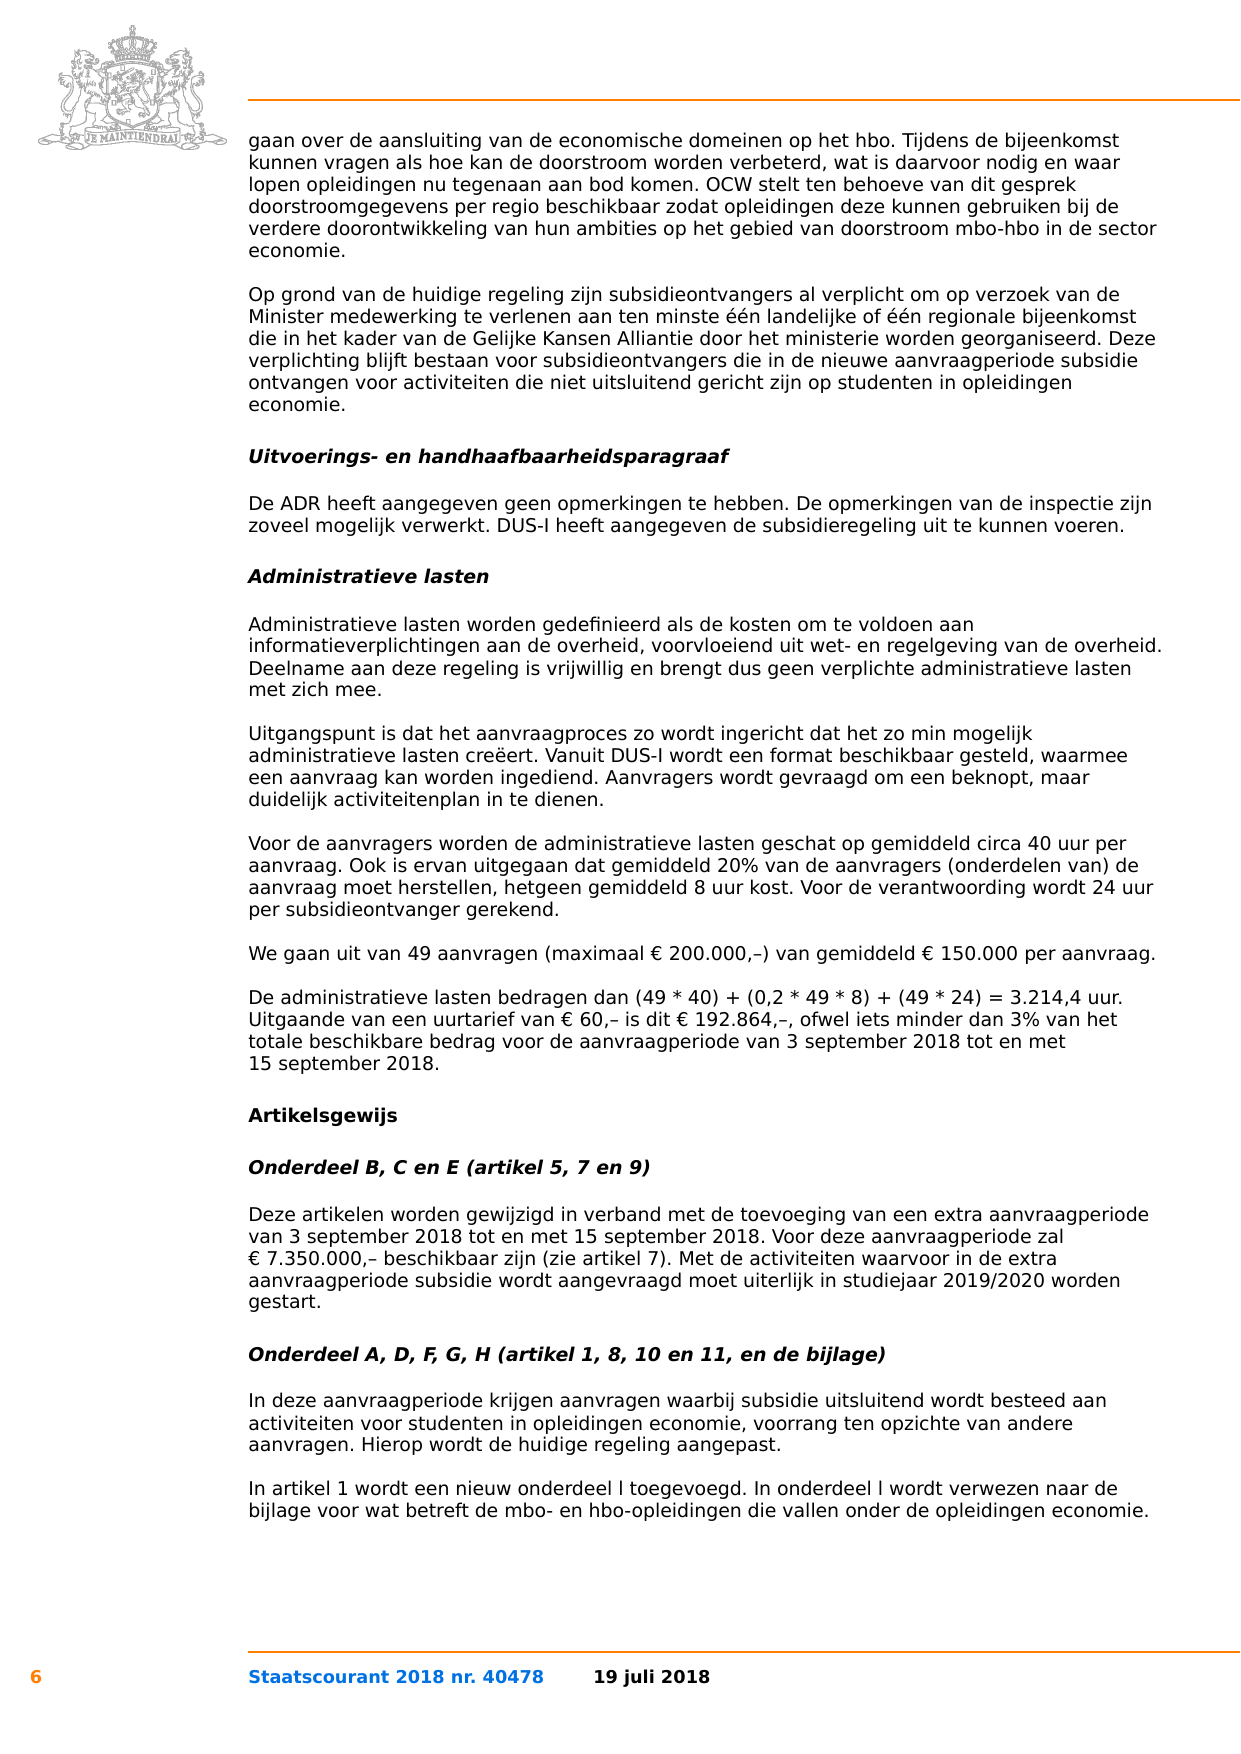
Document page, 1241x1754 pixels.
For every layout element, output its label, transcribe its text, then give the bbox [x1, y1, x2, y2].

text De administratieve lasten bedragen dan (49 * 40) + (0,2 * 49 * 8) + (49 * 24) = 3.214,4 uur. Uitgaande van een uurtarief van € 60,– is dit € 192.864,–, ofwel iets minder dan 3% van het totale beschikbare bedrag voor de aanvraagperiode van 3 september 2018 tot en met 15 september 2018. [248, 987, 1163, 1074]
text Op grond van de huidige regeling zijn subsidieontvangers al verplicht om op verzoek van de Minister medewerking te verlenen aan ten minste één landelijke of één regionale bijeenkomst die in het kader van de Gelijke Kansen Alliantie door het ministerie worden georganiseerd. Deze verplichting blijft bestaan voor subsidieontvangers die in de nieuwe aanvraagperiode subsidie ontvangen voor activiteiten die niet uitsluitend gericht zijn op studenten in opleidingen economie. [248, 284, 1163, 416]
text Voor de aanvragers worden de administratieve lasten geschat op gemiddeld circa 40 uur per aanvraag. Ook is ervan uitgegaan dat gemiddeld 20% van de aanvragers (onderdelen van) de aanvraag moet herstellen, hetgeen gemiddeld 8 uur kost. Voor de verantwoording wordt 24 uur per subsidieontvanger gerekend. [248, 833, 1163, 921]
subtitle Uitvoerings- en handhaafbaarheidsparagraaf [248, 446, 1163, 467]
subtitle Artikelsgewijs [248, 1104, 1163, 1127]
subtitle Onderdeel A, D, F, G, H (artikel 1, 8, 10 en 11, en de bijlage) [248, 1343, 1163, 1365]
text In deze aanvraagperiode krijgen aanvragen waarbij subsidie uitsluitend wordt besteed aan activiteiten voor studenten in opleidingen economie, voorrang ten opzichte van andere aanvragen. Hierop wordt de huidige regeling aangepast. [248, 1390, 1163, 1456]
text De ADR heeft aangegeven geen opmerkingen te hebben. De opmerkingen van de inspectie zijn zoveel mogelijk verwerkt. DUS-I heeft aangegeven de subsidieregeling uit te kunnen voeren. [248, 492, 1163, 536]
subtitle Administratieve lasten [248, 566, 1163, 588]
text We gaan uit van 49 aanvragen (maximaal € 200.000,–) van gemiddeld € 150.000 per aanvraag. [248, 943, 1163, 965]
subtitle Onderdeel B, C en E (artikel 5, 7 en 9) [248, 1157, 1163, 1178]
text gaan over de aansluiting van de economische domeinen op het hbo. Tijdens de bijeenkomst kunnen vragen als hoe kan de doorstroom worden verbeterd, wat is daarvoor nodig en waar lopen opleidingen nu tegenaan aan bod komen. OCW stelt ten behoeve van dit gesprek doorstroomgegevens per regio beschikbaar zodat opleidingen deze kunnen gebruiken bij de verdere doorontwikkeling van hun ambities op het gebied van doorstroom mbo-hbo in de sector economie. [248, 130, 1163, 262]
text In artikel 1 wordt een nieuw onderdeel l toegevoegd. In onderdeel l wordt verwezen naar de bijlage voor wat betreft de mbo- en hbo-opleidingen die vallen onder de opleidingen economie. [248, 1478, 1163, 1522]
text Uitgangspunt is dat het aanvraagproces zo wordt ingericht dat het zo min mogelijk administratieve lasten creëert. Vanuit DUS-I wordt een format beschikbaar gesteld, waarmee een aanvraag kan worden ingediend. Aanvragers wordt gevraagd om een beknopt, maar duidelijk activiteitenplan in te dienen. [248, 723, 1163, 811]
text Deze artikelen worden gewijzigd in verband met de toevoeging van een extra aanvraagperiode van 3 september 2018 tot en met 15 september 2018. Voor deze aanvraagperiode zal € 7.350.000,– beschikbaar zijn (zie artikel 7). Met de activiteiten waarvoor in de extra aanvraagperiode subsidie wordt aangevraagd moet uiterlijk in studiejaar 2019/2020 worden gestart. [248, 1203, 1163, 1313]
picture [38, 25, 227, 150]
text Administratieve lasten worden gedefinieerd als de kosten om te voldoen aan informatieverplichtingen aan de overheid, voorvloeiend uit wet- en regelgeving van de overheid. Deelname aan deze regeling is vrijwillig en brengt dus geen verplichte administratieve lasten met zich mee. [248, 613, 1163, 701]
